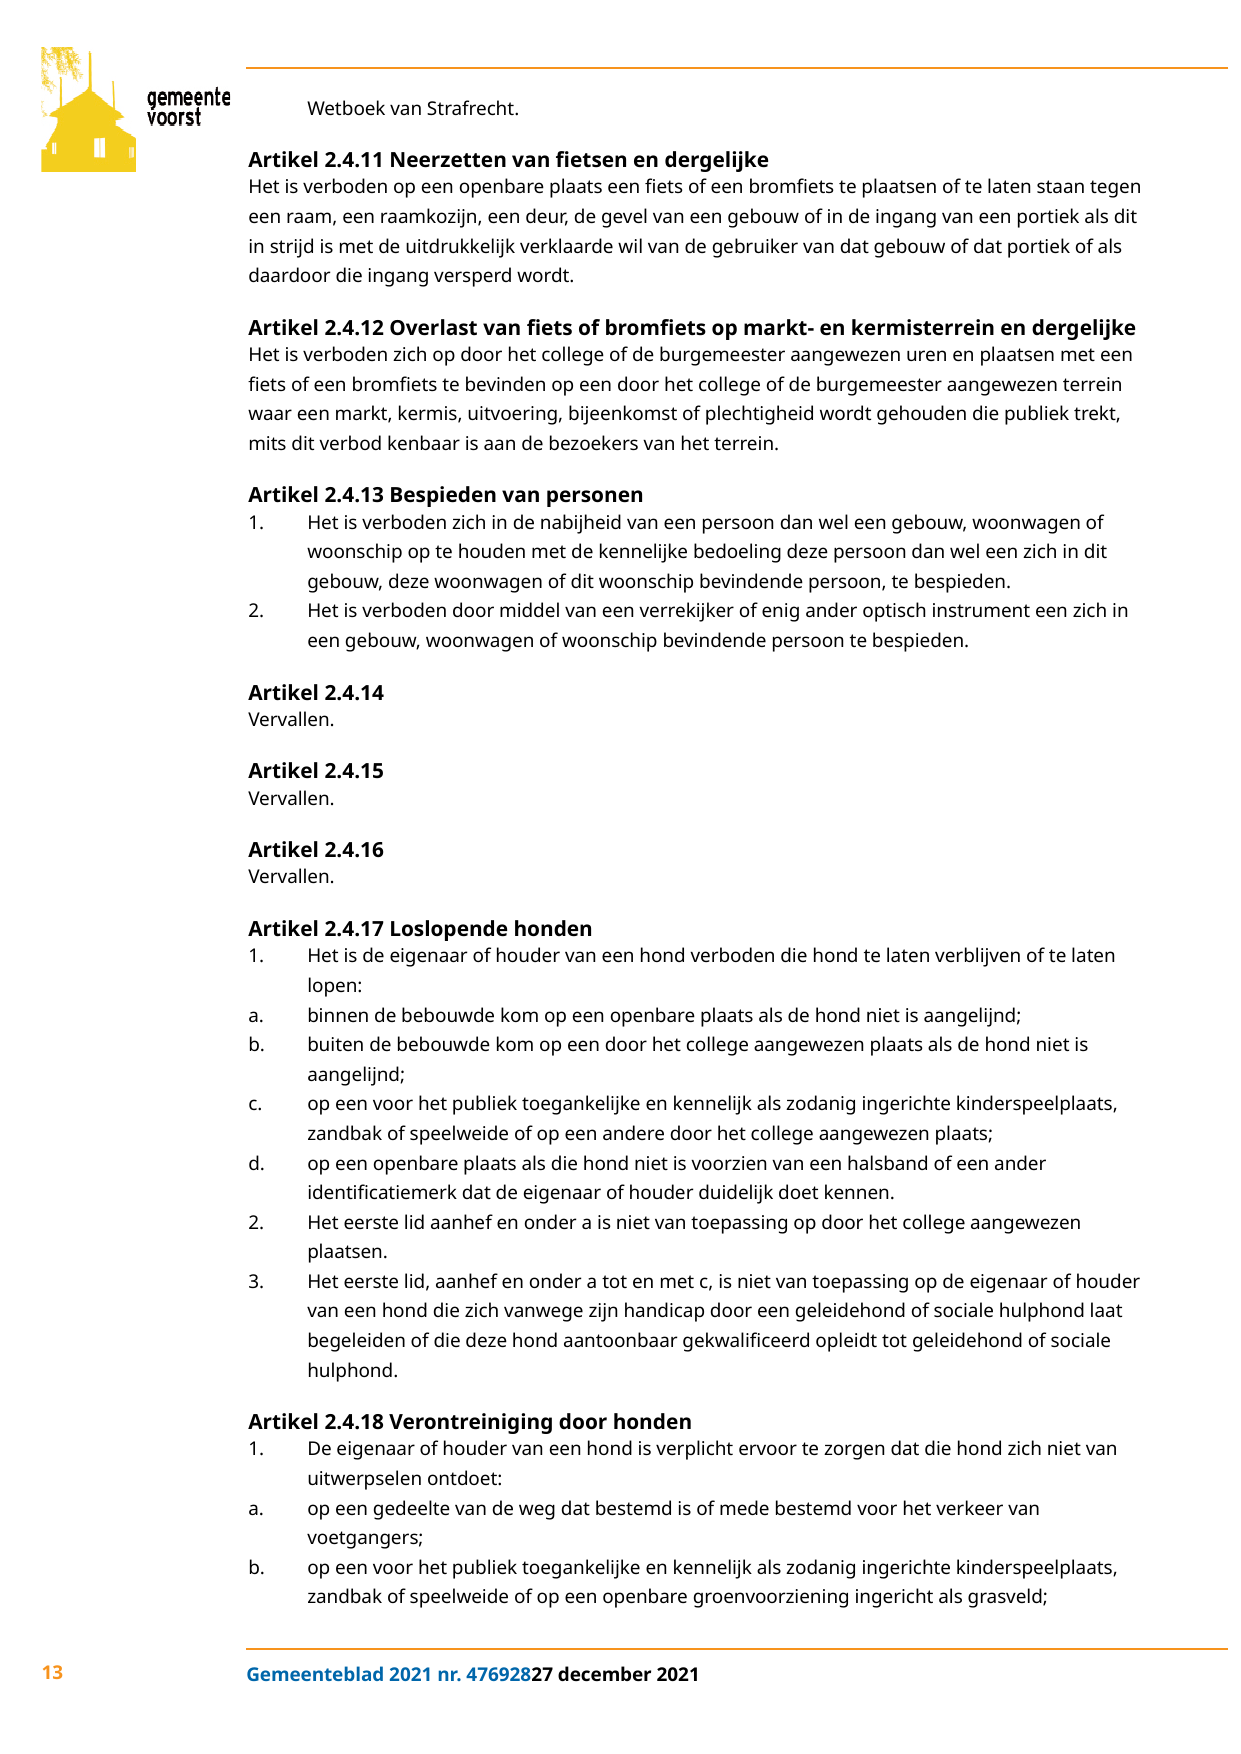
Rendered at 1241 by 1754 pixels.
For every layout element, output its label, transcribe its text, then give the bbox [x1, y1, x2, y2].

list Het is verboden door middel van een verrekijker of enig ander optisch instrument een zich in een gebouw, woonwagen of woonschip bevindende persoon te bespieden. [248, 598, 1152, 653]
text Artikel 2.4.17 Loslopende honden [248, 914, 1152, 943]
text Artikel 2.4.15 [248, 756, 1152, 785]
list Wetboek van Strafrecht. [248, 95, 1152, 121]
text Artikel 2.4.16 [248, 835, 1152, 864]
list op een gedeelte van de weg dat bestemd is of mede bestemd voor het verkeer van voetgangers; [248, 1495, 1152, 1550]
text Artikel 2.4.11 Neerzetten van fietsen en dergelijke [248, 145, 1152, 174]
text Vervallen. [248, 785, 1152, 811]
text Het is verboden op een openbare plaats een fiets of een bromfiets te plaatsen of te laten staan tegen een raam, een raamkozijn, een deur, de gevel van een gebouw of in de ingang van een portiek als dit in strijd is met de uitdrukkelijk verklaarde wil van de gebruiker van dat gebouw of dat portiek of als daardoor die ingang versperd wordt. [248, 174, 1152, 288]
picture [41, 47, 231, 172]
list De eigenaar of houder van een hond is verplicht ervoor te zorgen dat die hond zich niet van uitwerpselen ontdoet: [248, 1436, 1152, 1491]
list op een voor het publiek toegankelijke en kennelijk als zodanig ingerichte kinderspeelplaats, zandbak of speelweide of op een openbare groenvoorziening ingericht als grasveld; [248, 1554, 1152, 1609]
text Het is verboden zich op door het college of de burgemeester aangewezen uren en plaatsen met een fiets of een bromfiets te bevinden op een door het college of de burgemeester aangewezen terrein waar een markt, kermis, uitvoering, bijeenkomst of plechtigheid wordt gehouden die publiek trekt, mits dit verbod kenbaar is aan de bezoekers van het terrein. [248, 341, 1152, 456]
list binnen de bebouwde kom op een openbare plaats als de hond niet is aangelijnd; [248, 1002, 1152, 1027]
text Artikel 2.4.13 Bespieden van personen [248, 480, 1152, 509]
text Artikel 2.4.18 Verontreiniging door honden [248, 1407, 1152, 1436]
text Vervallen. [248, 864, 1152, 889]
list Het is verboden zich in de nabijheid van een persoon dan wel een gebouw, woonwagen of woonschip op te houden met de kennelijke bedoeling deze persoon dan wel een zich in dit gebouw, deze woonwagen of dit woonschip bevindende persoon, te bespieden. [248, 509, 1152, 594]
list op een voor het publiek toegankelijke en kennelijk als zodanig ingerichte kinderspeelplaats, zandbak of speelweide of op een andere door het college aangewezen plaats; [248, 1091, 1152, 1146]
list op een openbare plaats als die hond niet is voorzien van een halsband of een ander identificatiemerk dat de eigenaar of houder duidelijk doet kennen. [248, 1150, 1152, 1205]
list buiten de bebouwde kom op een door het college aangewezen plaats als de hond niet is aangelijnd; [248, 1031, 1152, 1087]
list Het eerste lid aanhef en onder a is niet van toepassing op door het college aangewezen plaatsen. [248, 1209, 1152, 1264]
list Het eerste lid, aanhef en onder a tot en met c, is niet van toepassing op de eigenaar of houder van een hond die zich vanwege zijn handicap door een geleidehond of sociale hulphond laat begeleiden of die deze hond aantoonbaar gekwalificeerd opleidt tot geleidehond of sociale hulphond. [248, 1268, 1152, 1382]
text Artikel 2.4.14 [248, 678, 1152, 706]
text Vervallen. [248, 706, 1152, 732]
text Artikel 2.4.12 Overlast van fiets of bromfiets op markt- en kermisterrein en dergelijke [248, 313, 1152, 341]
list Het is de eigenaar of houder van een hond verboden die hond te laten verblijven of te laten lopen: [248, 943, 1152, 998]
